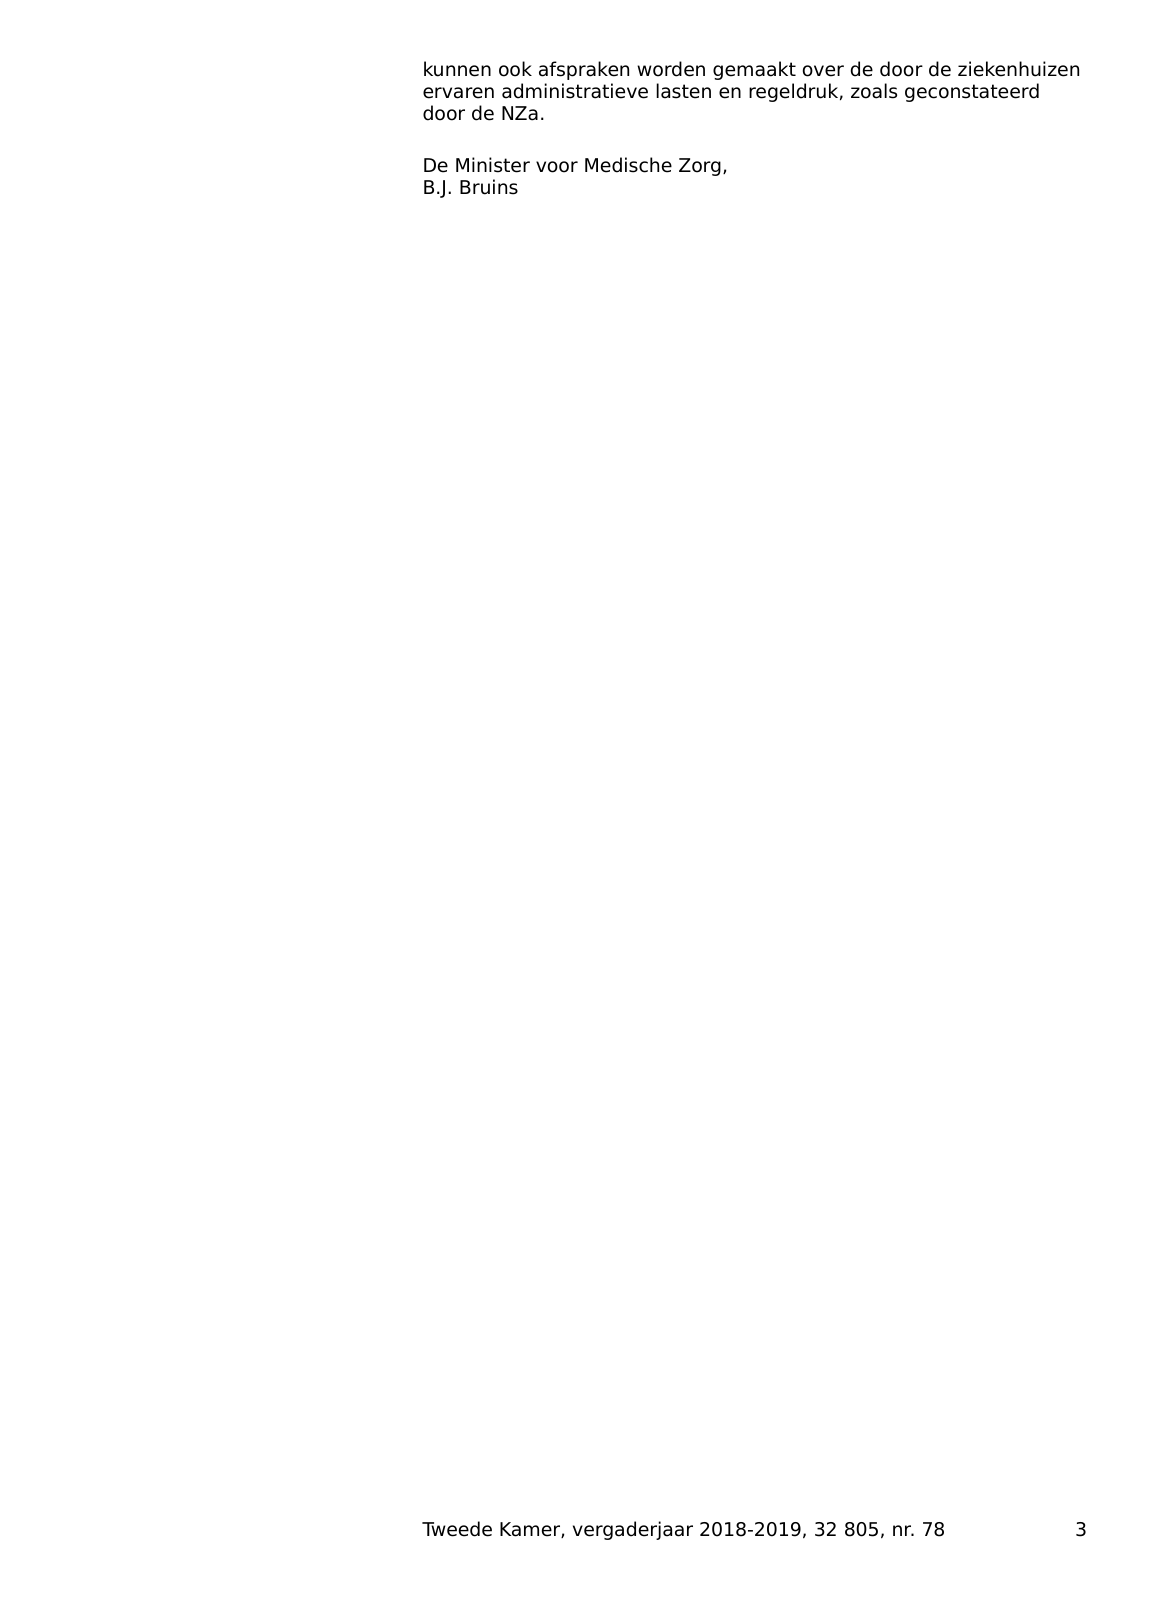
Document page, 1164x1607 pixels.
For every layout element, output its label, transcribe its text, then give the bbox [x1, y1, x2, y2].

text kunnen ook afspraken worden gemaakt over de door de ziekenhuizen ervaren administratieve lasten en regeldruk, zoals geconstateerd door de NZa. [422, 59, 1087, 125]
text De Minister voor Medische Zorg, B.J. Bruins [422, 155, 1087, 199]
